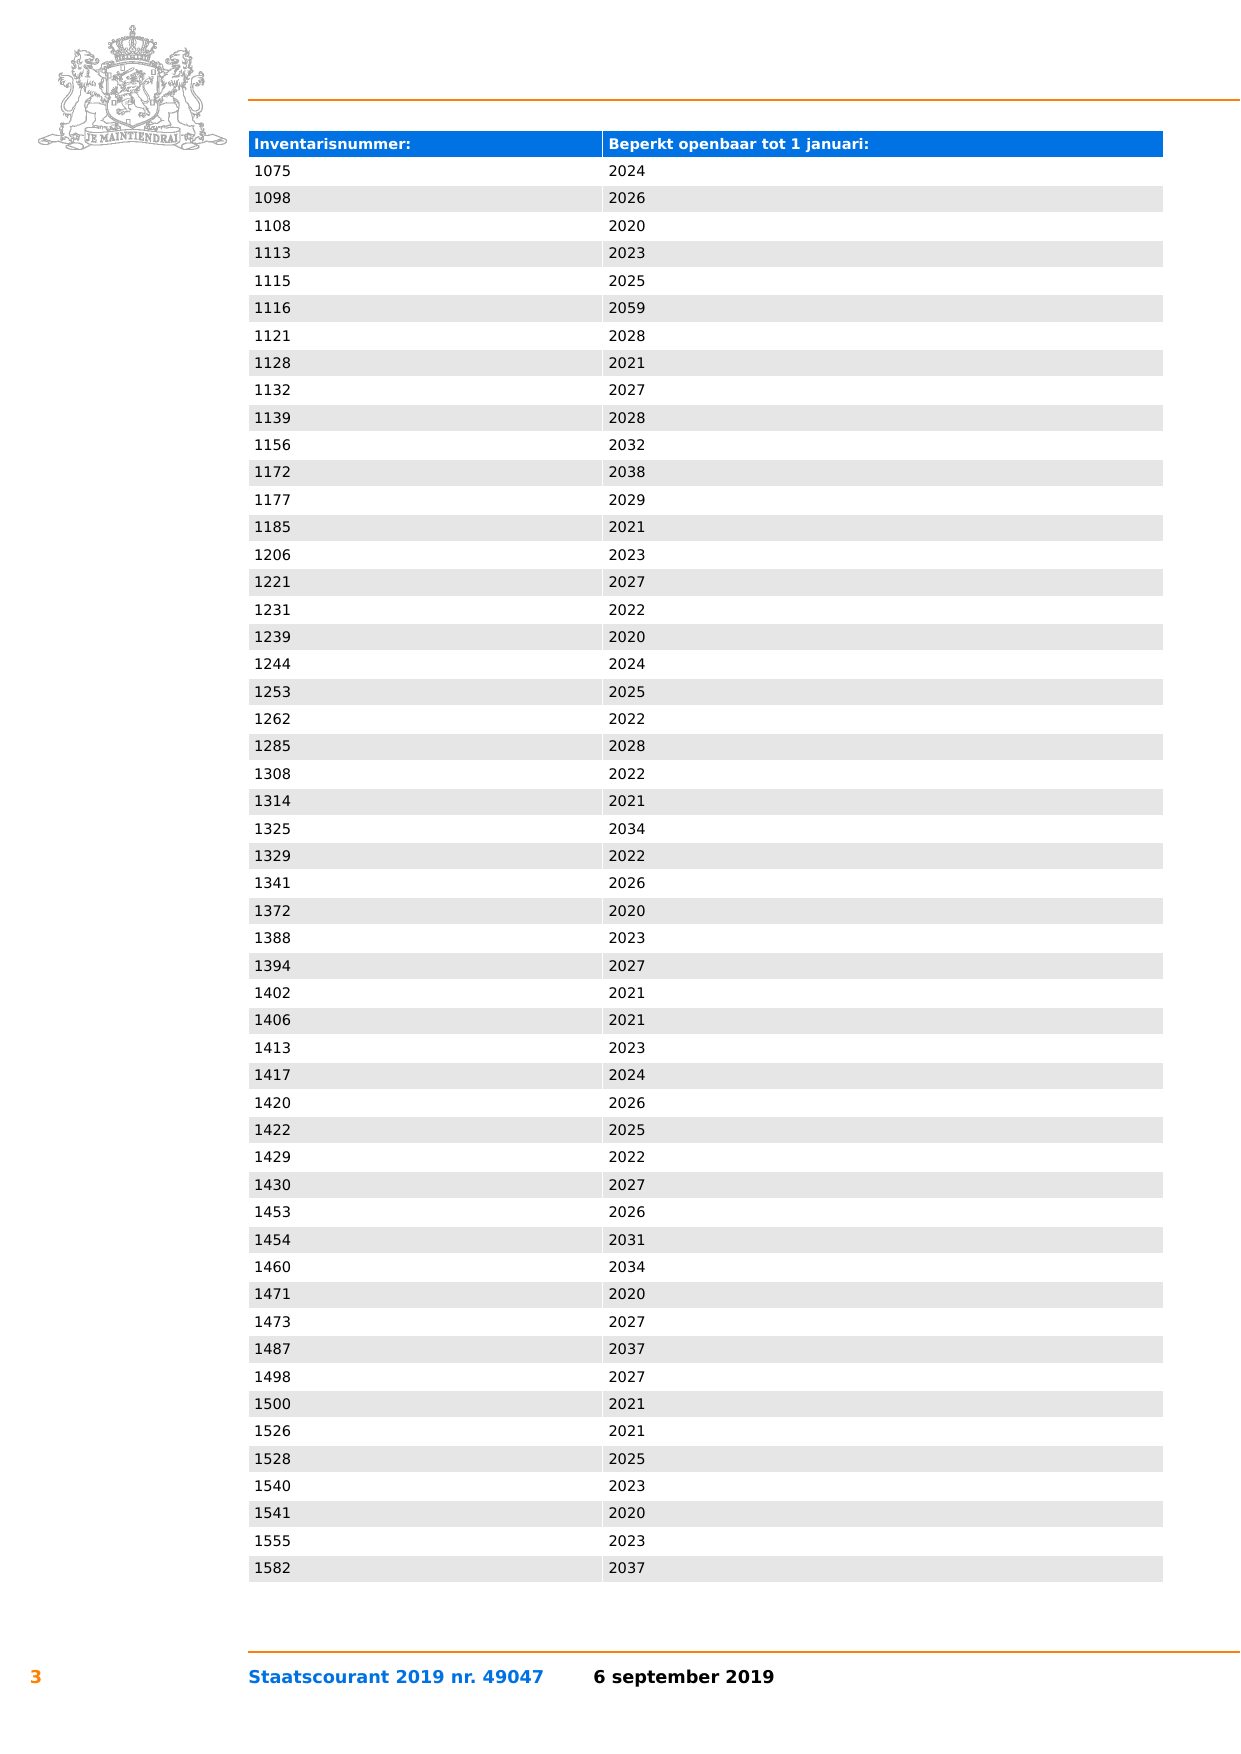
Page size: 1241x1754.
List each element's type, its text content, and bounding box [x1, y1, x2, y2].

table_cell 2026 [603, 186, 1163, 212]
table_cell 2023 [603, 1035, 1163, 1061]
table_cell 1430 [249, 1172, 602, 1198]
table_cell 2025 [603, 1446, 1163, 1472]
table_cell 2021 [603, 1008, 1163, 1034]
table_cell 1454 [249, 1227, 602, 1253]
table_cell 2029 [603, 487, 1163, 513]
table_cell 1329 [249, 843, 602, 869]
table_cell 2022 [603, 1145, 1163, 1171]
table_cell 1526 [249, 1419, 602, 1445]
table_cell 1231 [249, 597, 602, 623]
table_cell 2028 [603, 734, 1163, 760]
table_cell 2024 [603, 1063, 1163, 1089]
table_cell 2027 [603, 953, 1163, 979]
table_cell 1420 [249, 1090, 602, 1116]
table_cell 2027 [603, 378, 1163, 404]
table_cell 1453 [249, 1199, 602, 1226]
table_cell 2028 [603, 323, 1163, 349]
table_cell 2037 [603, 1336, 1163, 1363]
table_cell 1121 [249, 323, 602, 349]
table_cell 1156 [249, 432, 602, 459]
table_cell 1498 [249, 1364, 602, 1390]
table_cell 1128 [249, 350, 602, 376]
table_cell 1341 [249, 871, 602, 897]
table_cell 2025 [603, 268, 1163, 294]
table_cell 2020 [603, 1501, 1163, 1527]
table_cell 1500 [249, 1391, 602, 1417]
table_cell 1098 [249, 186, 602, 212]
table_cell 1239 [249, 624, 602, 650]
table_cell 2034 [603, 816, 1163, 842]
table_cell 1262 [249, 706, 602, 733]
table_cell 2038 [603, 460, 1163, 486]
table_cell 1394 [249, 953, 602, 979]
table_cell 1555 [249, 1528, 602, 1554]
table_cell 2022 [603, 843, 1163, 869]
table_cell 1253 [249, 679, 602, 705]
table_cell 2026 [603, 871, 1163, 897]
table_cell 2023 [603, 241, 1163, 267]
table_cell 1285 [249, 734, 602, 760]
table_cell 1115 [249, 268, 602, 294]
table_cell 2027 [603, 1364, 1163, 1390]
table_cell 1108 [249, 213, 602, 239]
table_cell 2020 [603, 624, 1163, 650]
table_cell 2031 [603, 1227, 1163, 1253]
table_cell 1185 [249, 515, 602, 541]
table_cell 1132 [249, 378, 602, 404]
table_cell 2034 [603, 1254, 1163, 1281]
table_cell 2021 [603, 350, 1163, 376]
table_cell 1582 [249, 1556, 602, 1582]
table_cell 2020 [603, 898, 1163, 924]
table_cell 2024 [603, 651, 1163, 678]
table_cell 2028 [603, 405, 1163, 431]
table_cell 1308 [249, 761, 602, 787]
table_cell 2020 [603, 1282, 1163, 1308]
table_cell 2021 [603, 515, 1163, 541]
table_cell 1473 [249, 1309, 602, 1335]
table_cell 1206 [249, 542, 602, 568]
table_cell 1177 [249, 487, 602, 513]
table_cell 2025 [603, 1117, 1163, 1143]
table_cell 2021 [603, 1419, 1163, 1445]
table_cell 1075 [249, 158, 602, 185]
table_cell 1113 [249, 241, 602, 267]
table_cell 2027 [603, 569, 1163, 596]
table_cell 2023 [603, 1473, 1163, 1500]
table_cell 2026 [603, 1090, 1163, 1116]
table_cell 1471 [249, 1282, 602, 1308]
table_cell 2024 [603, 158, 1163, 185]
picture [38, 25, 227, 150]
table_cell 1388 [249, 925, 602, 952]
table_cell 2021 [603, 1391, 1163, 1417]
table_cell 2021 [603, 789, 1163, 815]
table_cell 2023 [603, 542, 1163, 568]
table_cell 1314 [249, 789, 602, 815]
table_cell 1429 [249, 1145, 602, 1171]
table_cell 2023 [603, 925, 1163, 952]
table_cell 2022 [603, 706, 1163, 733]
table_cell 1325 [249, 816, 602, 842]
table_cell 1487 [249, 1336, 602, 1363]
table_cell 1528 [249, 1446, 602, 1472]
table_cell 1541 [249, 1501, 602, 1527]
table_cell 2027 [603, 1309, 1163, 1335]
table_cell 2037 [603, 1556, 1163, 1582]
table_cell 2020 [603, 213, 1163, 239]
table_cell 1413 [249, 1035, 602, 1061]
table_cell 1460 [249, 1254, 602, 1281]
table_cell 1221 [249, 569, 602, 596]
table_cell 2032 [603, 432, 1163, 459]
table_cell 1372 [249, 898, 602, 924]
table_cell 2022 [603, 761, 1163, 787]
table_cell 1116 [249, 295, 602, 322]
table_cell 1406 [249, 1008, 602, 1034]
table_cell 1417 [249, 1063, 602, 1089]
table_header Inventarisnummer: [249, 131, 602, 157]
table_cell 1139 [249, 405, 602, 431]
table_cell 2022 [603, 597, 1163, 623]
table_cell 1540 [249, 1473, 602, 1500]
table_cell 2027 [603, 1172, 1163, 1198]
table_cell 2059 [603, 295, 1163, 322]
table_header Beperkt openbaar tot 1 januari: [603, 131, 1163, 157]
table_cell 2021 [603, 980, 1163, 1007]
table_cell 2026 [603, 1199, 1163, 1226]
table_cell 2025 [603, 679, 1163, 705]
table_cell 2023 [603, 1528, 1163, 1554]
table_cell 1422 [249, 1117, 602, 1143]
table_cell 1172 [249, 460, 602, 486]
table_cell 1402 [249, 980, 602, 1007]
table_cell 1244 [249, 651, 602, 678]
